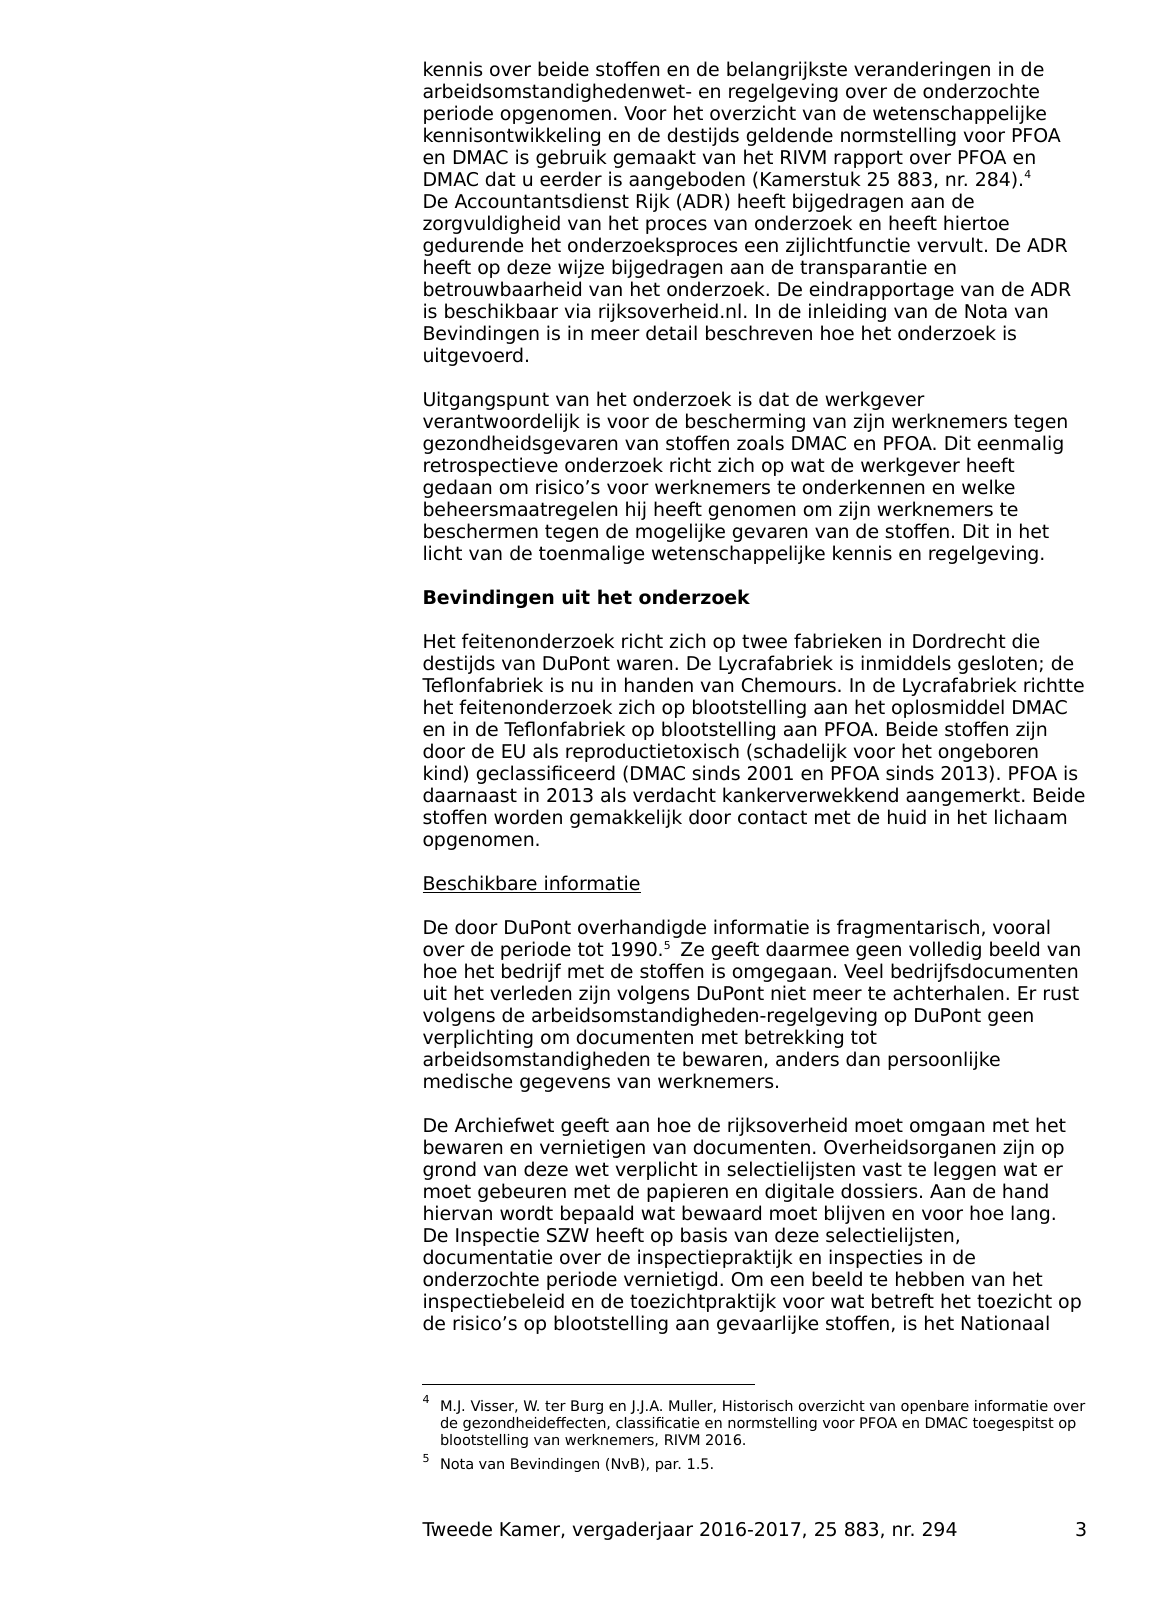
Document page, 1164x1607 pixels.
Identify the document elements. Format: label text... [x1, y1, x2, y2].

text Het feitenonderzoek richt zich op twee fabrieken in Dordrecht die destijds van DuPont waren. De Lycrafabriek is inmiddels gesloten; de Teflonfabriek is nu in handen van Chemours. In de Lycrafabriek richtte het feitenonderzoek zich op blootstelling aan het oplosmiddel DMAC en in de Teflonfabriek op blootstelling aan PFOA. Beide stoffen zijn door de EU als reproductietoxisch (schadelijk voor het ongeboren kind) geclassificeerd (DMAC sinds 2001 en PFOA sinds 2013). PFOA is daarnaast in 2013 als verdacht kankerverwekkend aangemerkt. Beide stoffen worden gemakkelijk door contact met de huid in het lichaam opgenomen. [422, 631, 1087, 851]
text De door DuPont overhandigde informatie is fragmentarisch, vooral over de periode tot 1990. Ze geeft daarmee geen volledig beeld van hoe het bedrijf met de stoffen is omgegaan. Veel bedrijfsdocumenten uit het verleden zijn volgens DuPont niet meer te achterhalen. Er rust volgens de arbeidsomstandigheden-regelgeving op DuPont geen verplichting om documenten met betrekking tot arbeidsomstandigheden te bewaren, anders dan persoonlijke medische gegevens van werknemers. [422, 917, 1087, 1093]
text M.J. Visser, W. ter Burg en J.J.A. Muller, Historisch overzicht van openbare informatie over de gezondheideffecten, classificatie en normstelling voor PFOA en DMAC toegespitst op blootstelling van werknemers, RIVM 2016. [422, 1393, 1087, 1449]
text De Accountantsdienst Rijk (ADR) heeft bijgedragen aan de zorgvuldigheid van het proces van onderzoek en heeft hiertoe gedurende het onderzoeksproces een zijlichtfunctie vervult. De ADR heeft op deze wijze bijgedragen aan de transparantie en betrouwbaarheid van het onderzoek. De eindrapportage van de ADR is beschikbaar via rijksoverheid.nl. In de inleiding van de Nota van Bevindingen is in meer detail beschreven hoe het onderzoek is uitgevoerd. [422, 191, 1087, 367]
text De Archiefwet geeft aan hoe de rijksoverheid moet omgaan met het bewaren en vernietigen van documenten. Overheidsorganen zijn op grond van deze wet verplicht in selectielijsten vast te leggen wat er moet gebeuren met de papieren en digitale dossiers. Aan de hand hiervan wordt bepaald wat bewaard moet blijven en voor hoe lang. De Inspectie SZW heeft op basis van deze selectielijsten, documentatie over de inspectiepraktijk en inspecties in de onderzochte periode vernietigd. Om een beeld te hebben van het inspectiebeleid en de toezichtpraktijk voor wat betreft het toezicht op de risico’s op blootstelling aan gevaarlijke stoffen, is het Nationaal [422, 1115, 1087, 1335]
subtitle Bevindingen uit het onderzoek [422, 587, 1087, 609]
text kennis over beide stoffen en de belangrijkste veranderingen in de arbeidsomstandighedenwet- en regelgeving over de onderzochte periode opgenomen. Voor het overzicht van de wetenschappelijke kennisontwikkeling en de destijds geldende normstelling voor PFOA en DMAC is gebruik gemaakt van het RIVM rapport over PFOA en DMAC dat u eerder is aangeboden (Kamerstuk 25 883, nr. 284). [422, 59, 1087, 191]
text Nota van Bevindingen (NvB), par. 1.5. [422, 1452, 1087, 1474]
subtitle Beschikbare informatie [422, 873, 1087, 895]
text Uitgangspunt van het onderzoek is dat de werkgever verantwoordelijk is voor de bescherming van zijn werknemers tegen gezondheidsgevaren van stoffen zoals DMAC en PFOA. Dit eenmalig retrospectieve onderzoek richt zich op wat de werkgever heeft gedaan om risico’s voor werknemers te onderkennen en welke beheersmaatregelen hij heeft genomen om zijn werknemers te beschermen tegen de mogelijke gevaren van de stoffen. Dit in het licht van de toenmalige wetenschappelijke kennis en regelgeving. [422, 389, 1087, 565]
